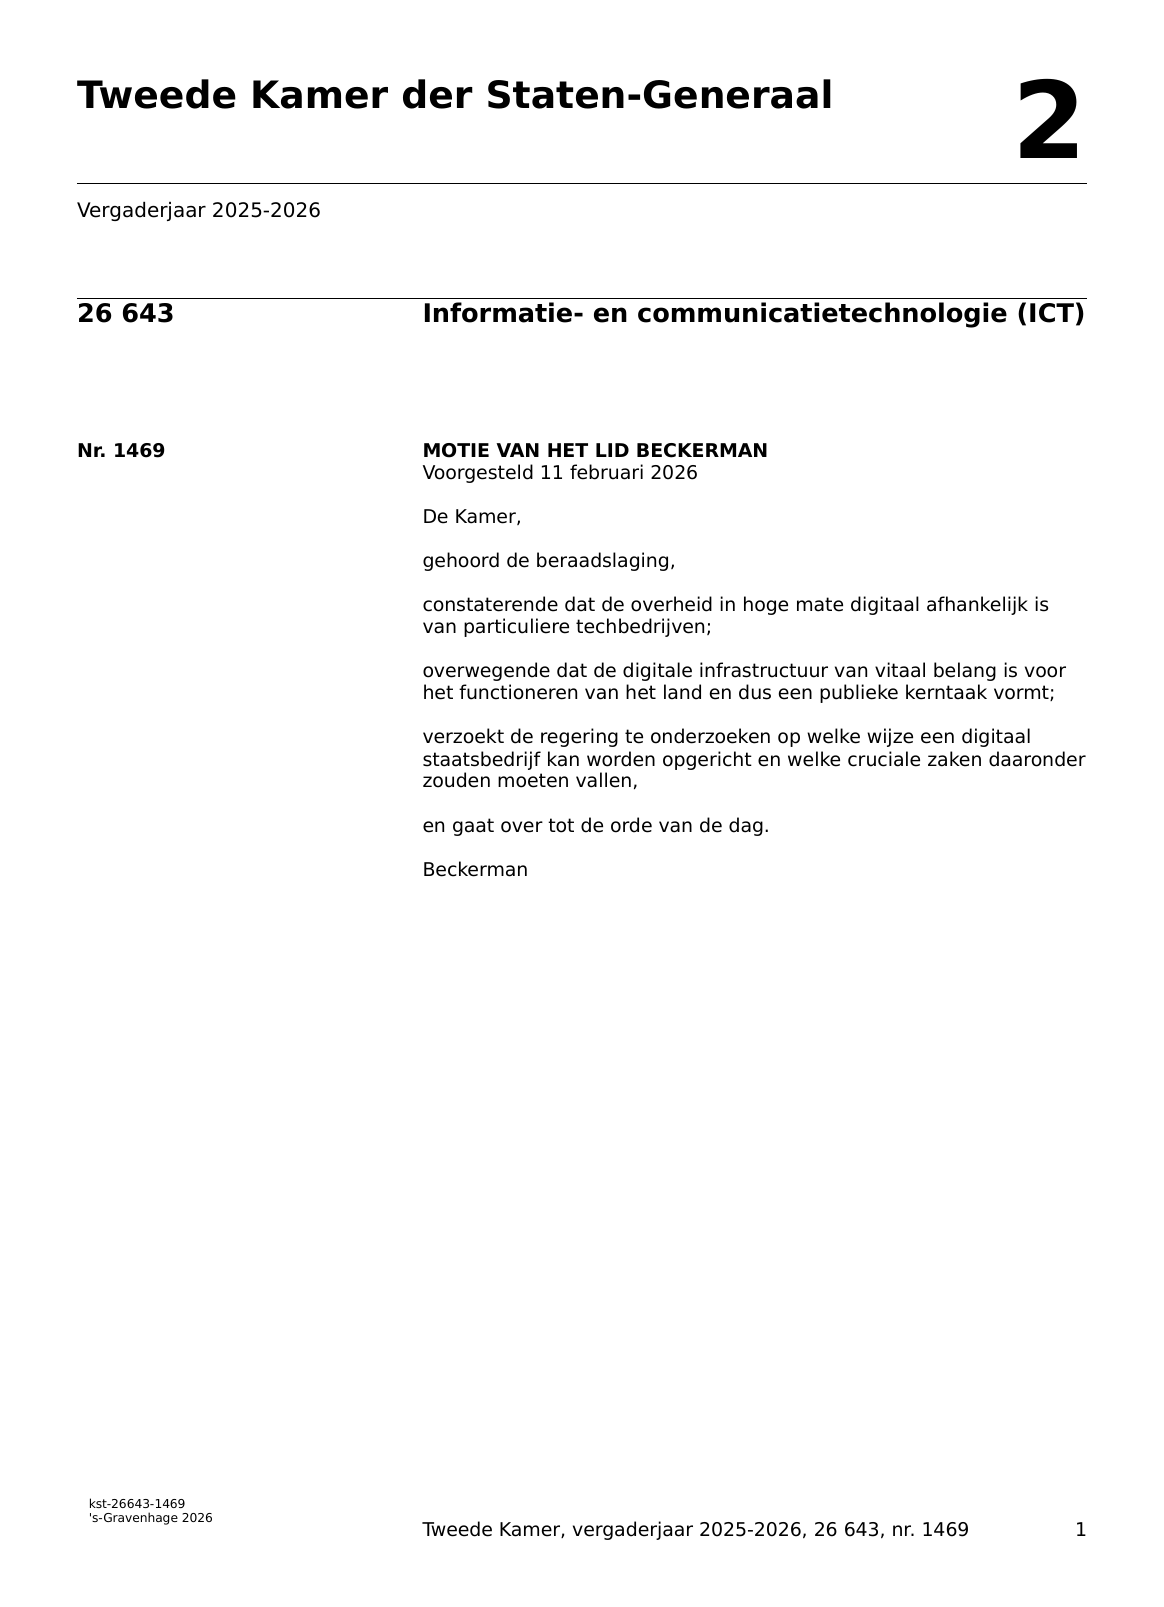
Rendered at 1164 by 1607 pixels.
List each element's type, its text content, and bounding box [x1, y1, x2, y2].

text 's-Gravenhage 2026 [88, 1511, 323, 1525]
text Voorgesteld 11 februari 2026 [422, 462, 1087, 484]
text Beckerman [422, 859, 1087, 881]
text verzoekt de regering te onderzoeken op welke wijze een digitaal staatsbedrijf kan worden opgericht en welke cruciale zaken daaronder zouden moeten vallen, [422, 726, 1087, 792]
table_header 2 [886, 59, 1087, 183]
text gehoord de beraadslaging, [422, 550, 1087, 572]
text overwegende dat de digitale infrastructuur van vitaal belang is voor het functioneren van het land en dus een publieke kerntaak vormt; [422, 660, 1087, 704]
table_cell Vergaderjaar 2025-2026 [77, 184, 1087, 298]
text constaterende dat de overheid in hoge mate digitaal afhankelijk is van particuliere techbedrijven; [422, 594, 1087, 638]
subtitle 26 643 Informatie- en communicatietechnologie (ICT) [77, 299, 1087, 329]
text en gaat over tot de orde van de dag. [422, 814, 1087, 837]
text De Kamer, [422, 506, 1087, 528]
text kst-26643-1469 [88, 1497, 323, 1511]
subtitle Nr. 1469 MOTIE VAN HET LID BECKERMAN [77, 440, 1087, 462]
table_header Tweede Kamer der Staten-Generaal [77, 59, 886, 183]
